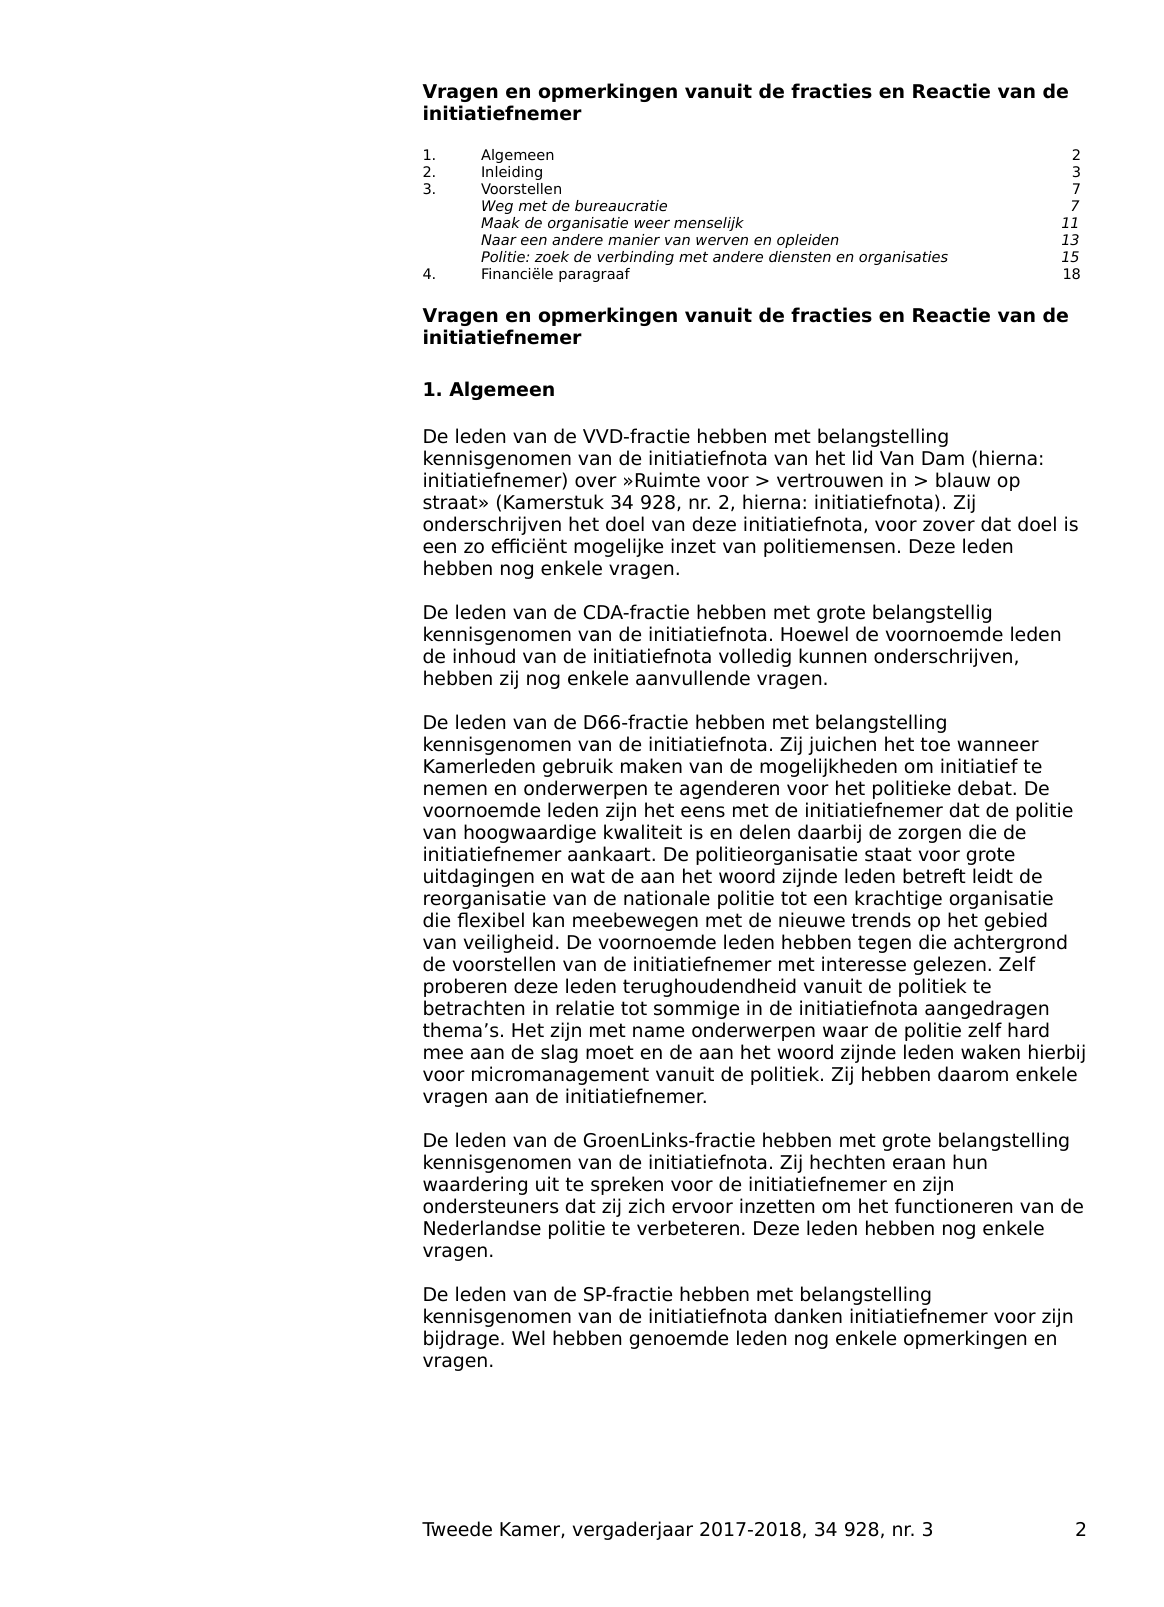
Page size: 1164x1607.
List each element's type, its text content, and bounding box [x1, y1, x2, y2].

table_cell 13 [1023, 232, 1087, 249]
table_cell 18 [1023, 266, 1087, 283]
table_cell Politie: zoek de verbinding met andere diensten en organisaties [475, 249, 1023, 266]
subtitle Vragen en opmerkingen vanuit de fracties en Reactie van de initiatiefnemer [422, 81, 1087, 125]
table_cell [422, 215, 475, 232]
table_cell Naar een andere manier van werven en opleiden [475, 232, 1023, 249]
table_cell Inleiding [475, 164, 1023, 181]
text De leden van de VVD-fractie hebben met belangstelling kennisgenomen van de initiatiefnota van het lid Van Dam (hierna: initiatiefnemer) over »Ruimte voor > vertrouwen in > blauw op straat» (Kamerstuk 34 928, nr. 2, hierna: initiatiefnota). Zij onderschrijven het doel van deze initiatiefnota, voor zover dat doel is een zo efficiënt mogelijke inzet van politiemensen. Deze leden hebben nog enkele vragen. [422, 426, 1087, 580]
table_header 1. [422, 147, 475, 164]
table_cell 4. [422, 266, 475, 283]
text De leden van de SP-fractie hebben met belangstelling kennisgenomen van de initiatiefnota danken initiatiefnemer voor zijn bijdrage. Wel hebben genoemde leden nog enkele opmerkingen en vragen. [422, 1284, 1087, 1372]
table_cell 2. [422, 164, 475, 181]
text De leden van de GroenLinks-fractie hebben met grote belangstelling kennisgenomen van de initiatiefnota. Zij hechten eraan hun waardering uit te spreken voor de initiatiefnemer en zijn ondersteuners dat zij zich ervoor inzetten om het functioneren van de Nederlandse politie te verbeteren. Deze leden hebben nog enkele vragen. [422, 1130, 1087, 1262]
text De leden van de D66-fractie hebben met belangstelling kennisgenomen van de initiatiefnota. Zij juichen het toe wanneer Kamerleden gebruik maken van de mogelijkheden om initiatief te nemen en onderwerpen te agenderen voor het politieke debat. De voornoemde leden zijn het eens met de initiatiefnemer dat de politie van hoogwaardige kwaliteit is en delen daarbij de zorgen die de initiatiefnemer aankaart. De politieorganisatie staat voor grote uitdagingen en wat de aan het woord zijnde leden betreft leidt de reorganisatie van de nationale politie tot een krachtige organisatie die flexibel kan meebewegen met de nieuwe trends op het gebied van veiligheid. De voornoemde leden hebben tegen die achtergrond de voorstellen van de initiatiefnemer met interesse gelezen. Zelf proberen deze leden terughoudendheid vanuit de politiek te betrachten in relatie tot sommige in de initiatiefnota aangedragen thema’s. Het zijn met name onderwerpen waar de politie zelf hard mee aan de slag moet en de aan het woord zijnde leden waken hierbij voor micromanagement vanuit de politiek. Zij hebben daarom enkele vragen aan de initiatiefnemer. [422, 712, 1087, 1108]
table_cell Voorstellen [475, 181, 1023, 198]
table_header 2 [1023, 147, 1087, 164]
subtitle 1. Algemeen [422, 379, 1087, 401]
table_cell Maak de organisatie weer menselijk [475, 215, 1023, 232]
table_cell Financiële paragraaf [475, 266, 1023, 283]
table_cell Weg met de bureaucratie [475, 198, 1023, 215]
table_cell [422, 198, 475, 215]
text De leden van de CDA-fractie hebben met grote belangstellig kennisgenomen van de initiatiefnota. Hoewel de voornoemde leden de inhoud van de initiatiefnota volledig kunnen onderschrijven, hebben zij nog enkele aanvullende vragen. [422, 602, 1087, 690]
table_cell 3 [1023, 164, 1087, 181]
table_cell [422, 232, 475, 249]
table_cell 15 [1023, 249, 1087, 266]
table_cell 7 [1023, 181, 1087, 198]
table_header Algemeen [475, 147, 1023, 164]
subtitle Vragen en opmerkingen vanuit de fracties en Reactie van de initiatiefnemer [422, 305, 1087, 349]
table_cell 3. [422, 181, 475, 198]
table_cell [422, 249, 475, 266]
table_cell 11 [1023, 215, 1087, 232]
table_cell 7 [1023, 198, 1087, 215]
